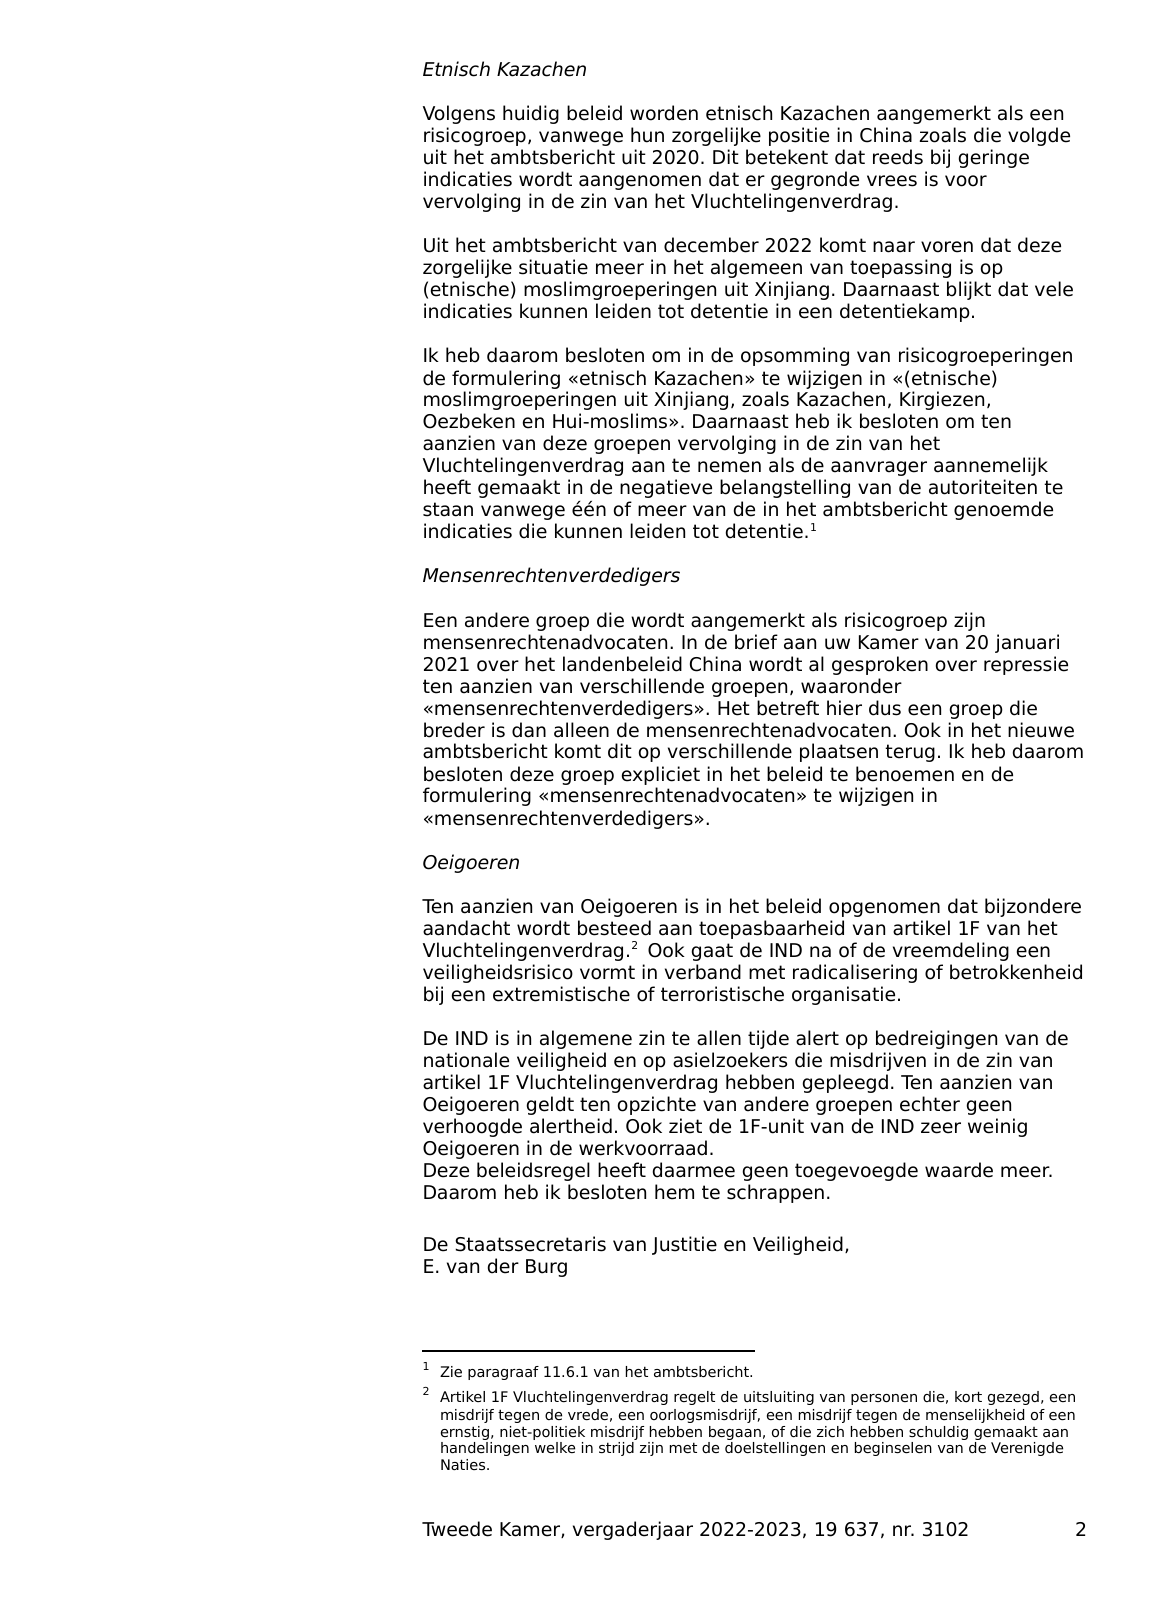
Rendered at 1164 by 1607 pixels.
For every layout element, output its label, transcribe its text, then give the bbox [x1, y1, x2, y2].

text De Staatssecretaris van Justitie en Veiligheid, E. van der Burg [422, 1234, 1087, 1278]
text Ten aanzien van Oeigoeren is in het beleid opgenomen dat bijzondere aandacht wordt besteed aan toepasbaarheid van artikel 1F van het Vluchtelingenverdrag. Ook gaat de IND na of de vreemdeling een veiligheidsrisico vormt in verband met radicalisering of betrokkenheid bij een extremistische of terroristische organisatie. [422, 896, 1087, 1006]
text Een andere groep die wordt aangemerkt als risicogroep zijn mensenrechtenadvocaten. In de brief aan uw Kamer van 20 januari 2021 over het landenbeleid China wordt al gesproken over repressie ten aanzien van verschillende groepen, waaronder «mensenrechtenverdedigers». Het betreft hier dus een groep die breder is dan alleen de mensenrechtenadvocaten. Ook in het nieuwe ambtsbericht komt dit op verschillende plaatsen terug. Ik heb daarom besloten deze groep expliciet in het beleid te benoemen en de formulering «mensenrechtenadvocaten» te wijzigen in «mensenrechtenverdedigers». [422, 609, 1087, 829]
subtitle Etnisch Kazachen [422, 59, 1087, 81]
text Artikel 1F Vluchtelingenverdrag regelt de uitsluiting van personen die, kort gezegd, een misdrijf tegen de vrede, een oorlogsmisdrijf, een misdrijf tegen de menselijkheid of een ernstig, niet-politiek misdrijf hebben begaan, of die zich hebben schuldig gemaakt aan handelingen welke in strijd zijn met de doelstellingen en beginselen van de Verenigde Naties. [422, 1385, 1087, 1474]
text Uit het ambtsbericht van december 2022 komt naar voren dat deze zorgelijke situatie meer in het algemeen van toepassing is op (etnische) moslimgroeperingen uit Xinjiang. Daarnaast blijkt dat vele indicaties kunnen leiden tot detentie in een detentiekamp. [422, 235, 1087, 323]
text De IND is in algemene zin te allen tijde alert op bedreigingen van de nationale veiligheid en op asielzoekers die misdrijven in de zin van artikel 1F Vluchtelingenverdrag hebben gepleegd. Ten aanzien van Oeigoeren geldt ten opzichte van andere groepen echter geen verhoogde alertheid. Ook ziet de 1F-unit van de IND zeer weinig Oeigoeren in de werkvoorraad. [422, 1028, 1087, 1160]
text Volgens huidig beleid worden etnisch Kazachen aangemerkt als een risicogroep, vanwege hun zorgelijke positie in China zoals die volgde uit het ambtsbericht uit 2020. Dit betekent dat reeds bij geringe indicaties wordt aangenomen dat er gegronde vrees is voor vervolging in de zin van het Vluchtelingenverdrag. [422, 103, 1087, 213]
text Ik heb daarom besloten om in de opsomming van risicogroeperingen de formulering «etnisch Kazachen» te wijzigen in «(etnische) moslimgroeperingen uit Xinjiang, zoals Kazachen, Kirgiezen, Oezbeken en Hui-moslims». Daarnaast heb ik besloten om ten aanzien van deze groepen vervolging in de zin van het Vluchtelingenverdrag aan te nemen als de aanvrager aannemelijk heeft gemaakt in de negatieve belangstelling van de autoriteiten te staan vanwege één of meer van de in het ambtsbericht genoemde indicaties die kunnen leiden tot detentie. [422, 345, 1087, 543]
text Zie paragraaf 11.6.1 van het ambtsbericht. [422, 1360, 1087, 1382]
subtitle Oeigoeren [422, 852, 1087, 873]
text Deze beleidsregel heeft daarmee geen toegevoegde waarde meer. Daarom heb ik besloten hem te schrappen. [422, 1160, 1087, 1204]
subtitle Mensenrechtenverdedigers [422, 565, 1087, 587]
